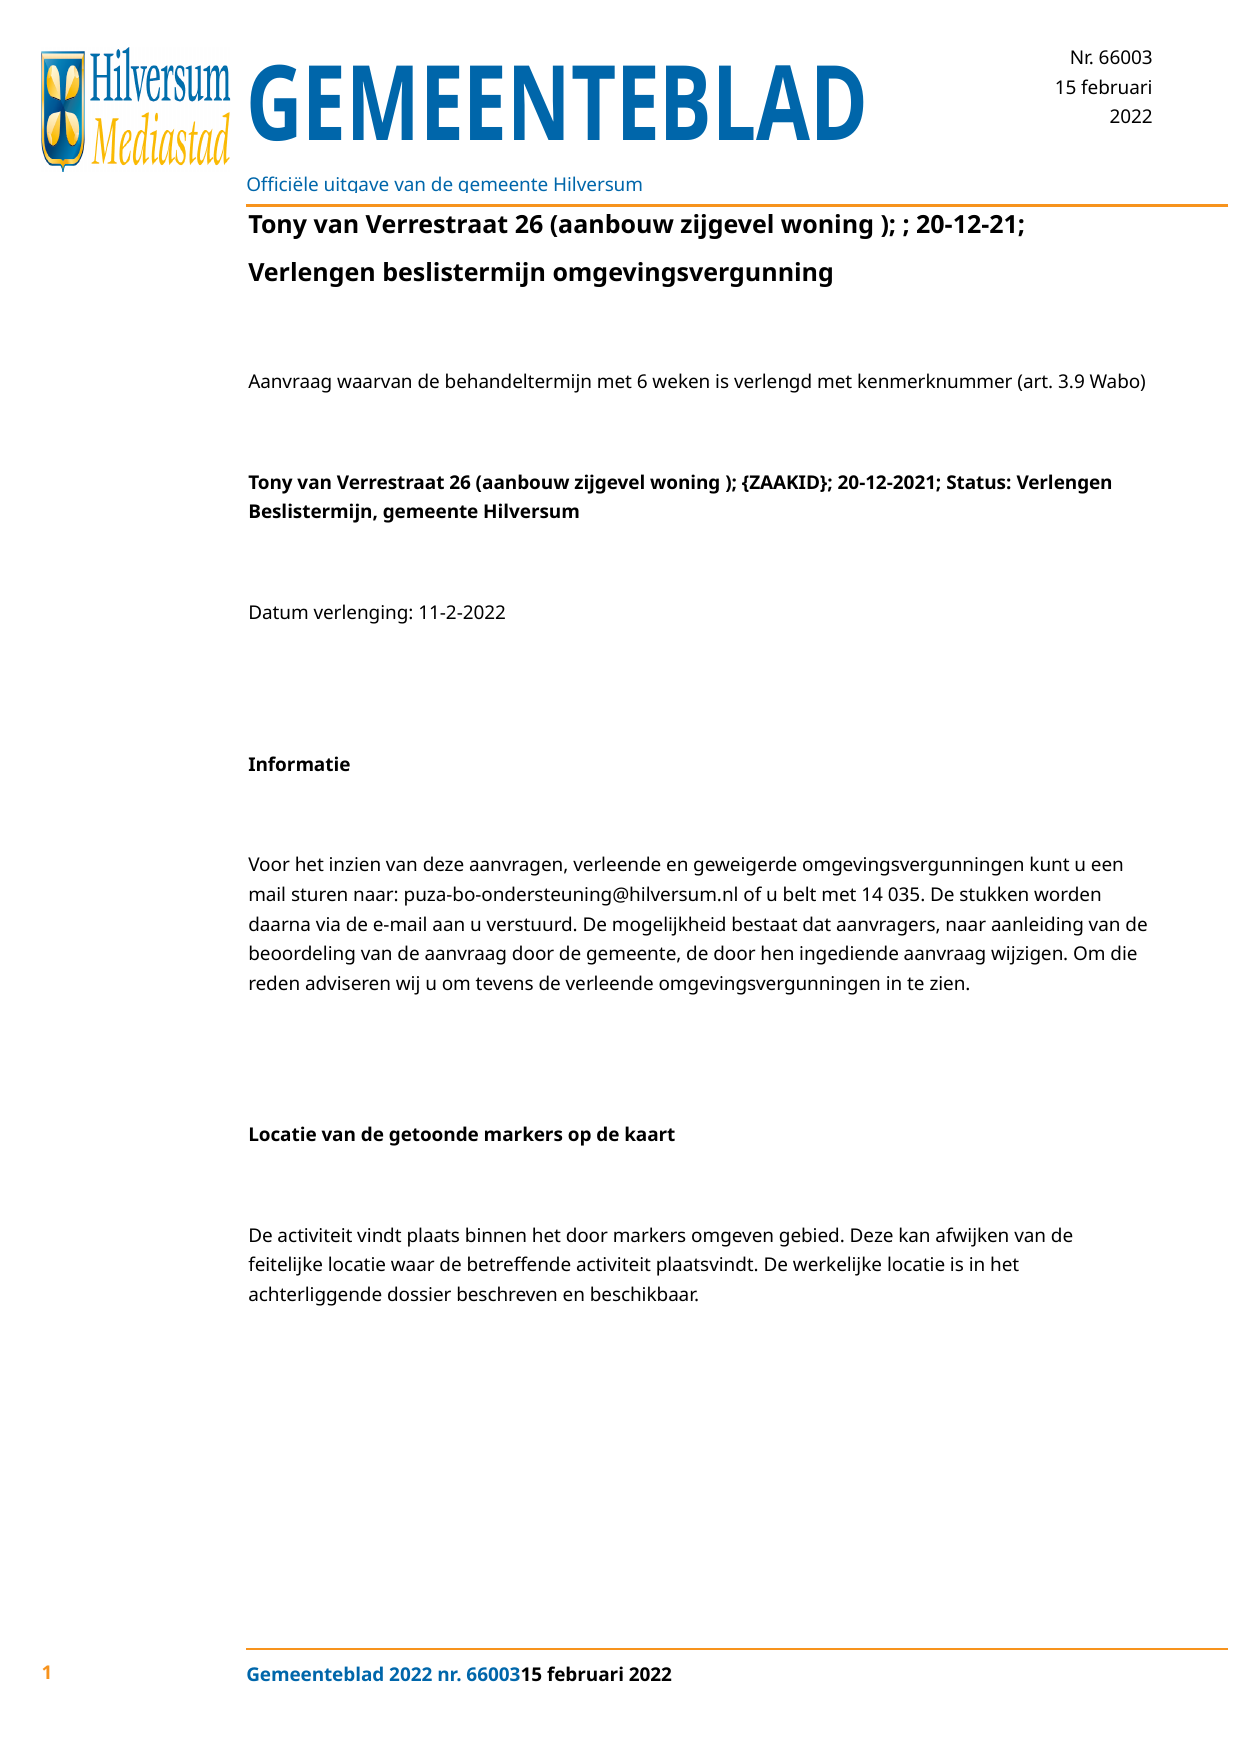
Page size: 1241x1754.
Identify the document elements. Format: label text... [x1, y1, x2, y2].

text Voor het inzien van deze aanvragen, verleende en geweigerde omgevingsvergunningen kunt u een mail sturen naar: puza-bo-ondersteuning@hilversum.nl of u belt met 14 035. De stukken worden daarna via de e-mail aan u verstuurd. De mogelijkheid bestaat dat aanvragers, naar aanleiding van de beoordeling van de aanvraag door de gemeente, de door hen ingediende aanvraag wijzigen. Om die reden adviseren wij u om tevens de verleende omgevingsvergunningen in te zien. [248, 852, 1152, 996]
text Tony van Verrestraat 26 (aanbouw zijgevel woning ); {ZAAKID}; 20-12-2021; Status: Verlengen Beslistermijn, gemeente Hilversum [248, 469, 1152, 524]
text Aanvraag waarvan de behandeltermijn met 6 weken is verlengd met kenmerknummer (art. 3.9 Wabo) [248, 368, 1152, 394]
picture [41, 47, 231, 172]
text Tony van Verrestraat 26 (aanbouw zijgevel woning ); ; 20-12-21; Verlengen beslistermijn omgevingsvergunning [248, 207, 1152, 288]
text Locatie van de getoonde markers op de kaart [248, 1121, 1152, 1147]
text Datum verlenging: 11-2-2022 [248, 599, 1152, 625]
text De activiteit vindt plaats binnen het door markers omgeven gebied. Deze kan afwijken van de feitelijke locatie waar de betreffende activiteit plaatsvindt. De werkelijke locatie is in het achterliggende dossier beschreven en beschikbaar. [248, 1222, 1152, 1307]
text Informatie [248, 751, 1152, 777]
